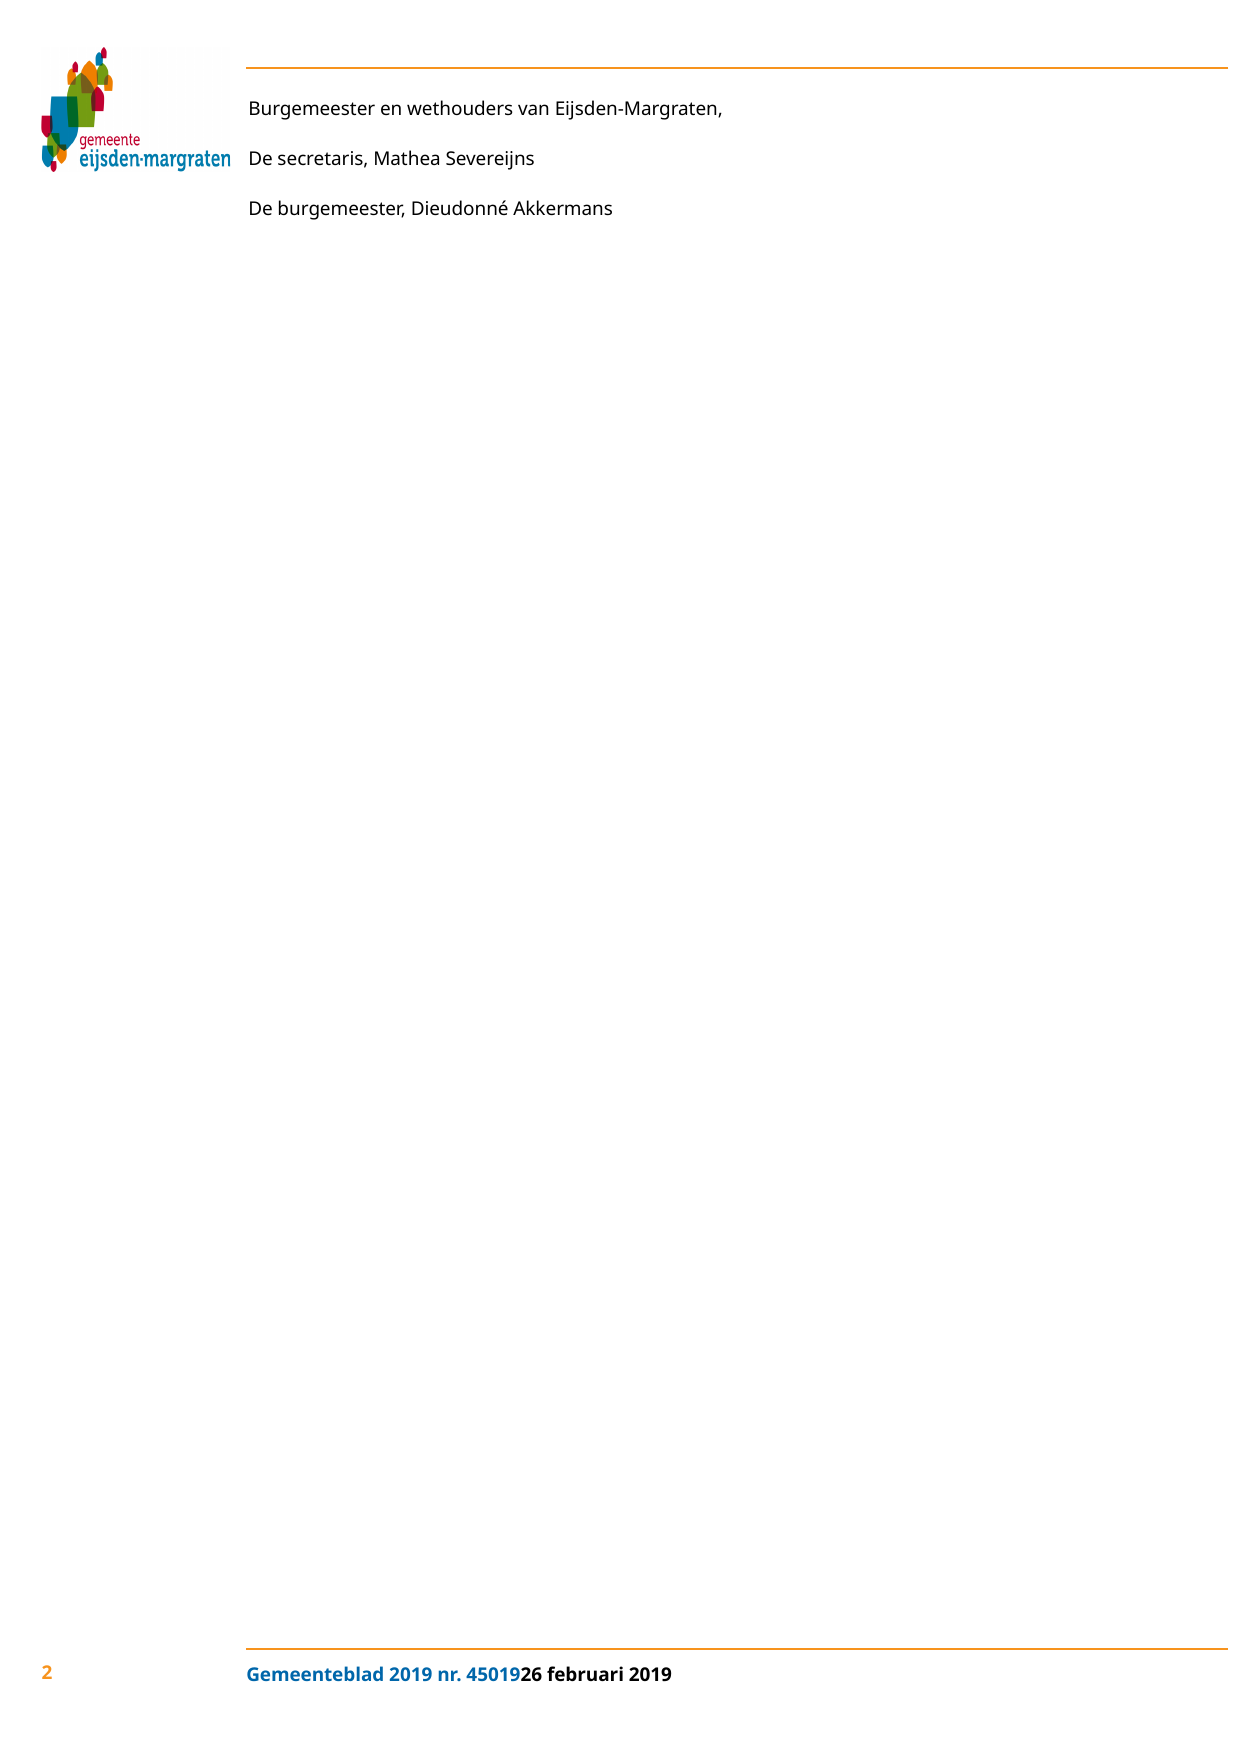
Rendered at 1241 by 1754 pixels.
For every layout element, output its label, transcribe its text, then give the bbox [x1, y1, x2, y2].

text Burgemeester en wethouders van Eijsden-Margraten, [248, 95, 1152, 121]
text De burgemeester, Dieudonné Akkermans [248, 196, 1152, 221]
picture [41, 47, 231, 172]
text De secretaris, Mathea Severeijns [248, 145, 1152, 171]
